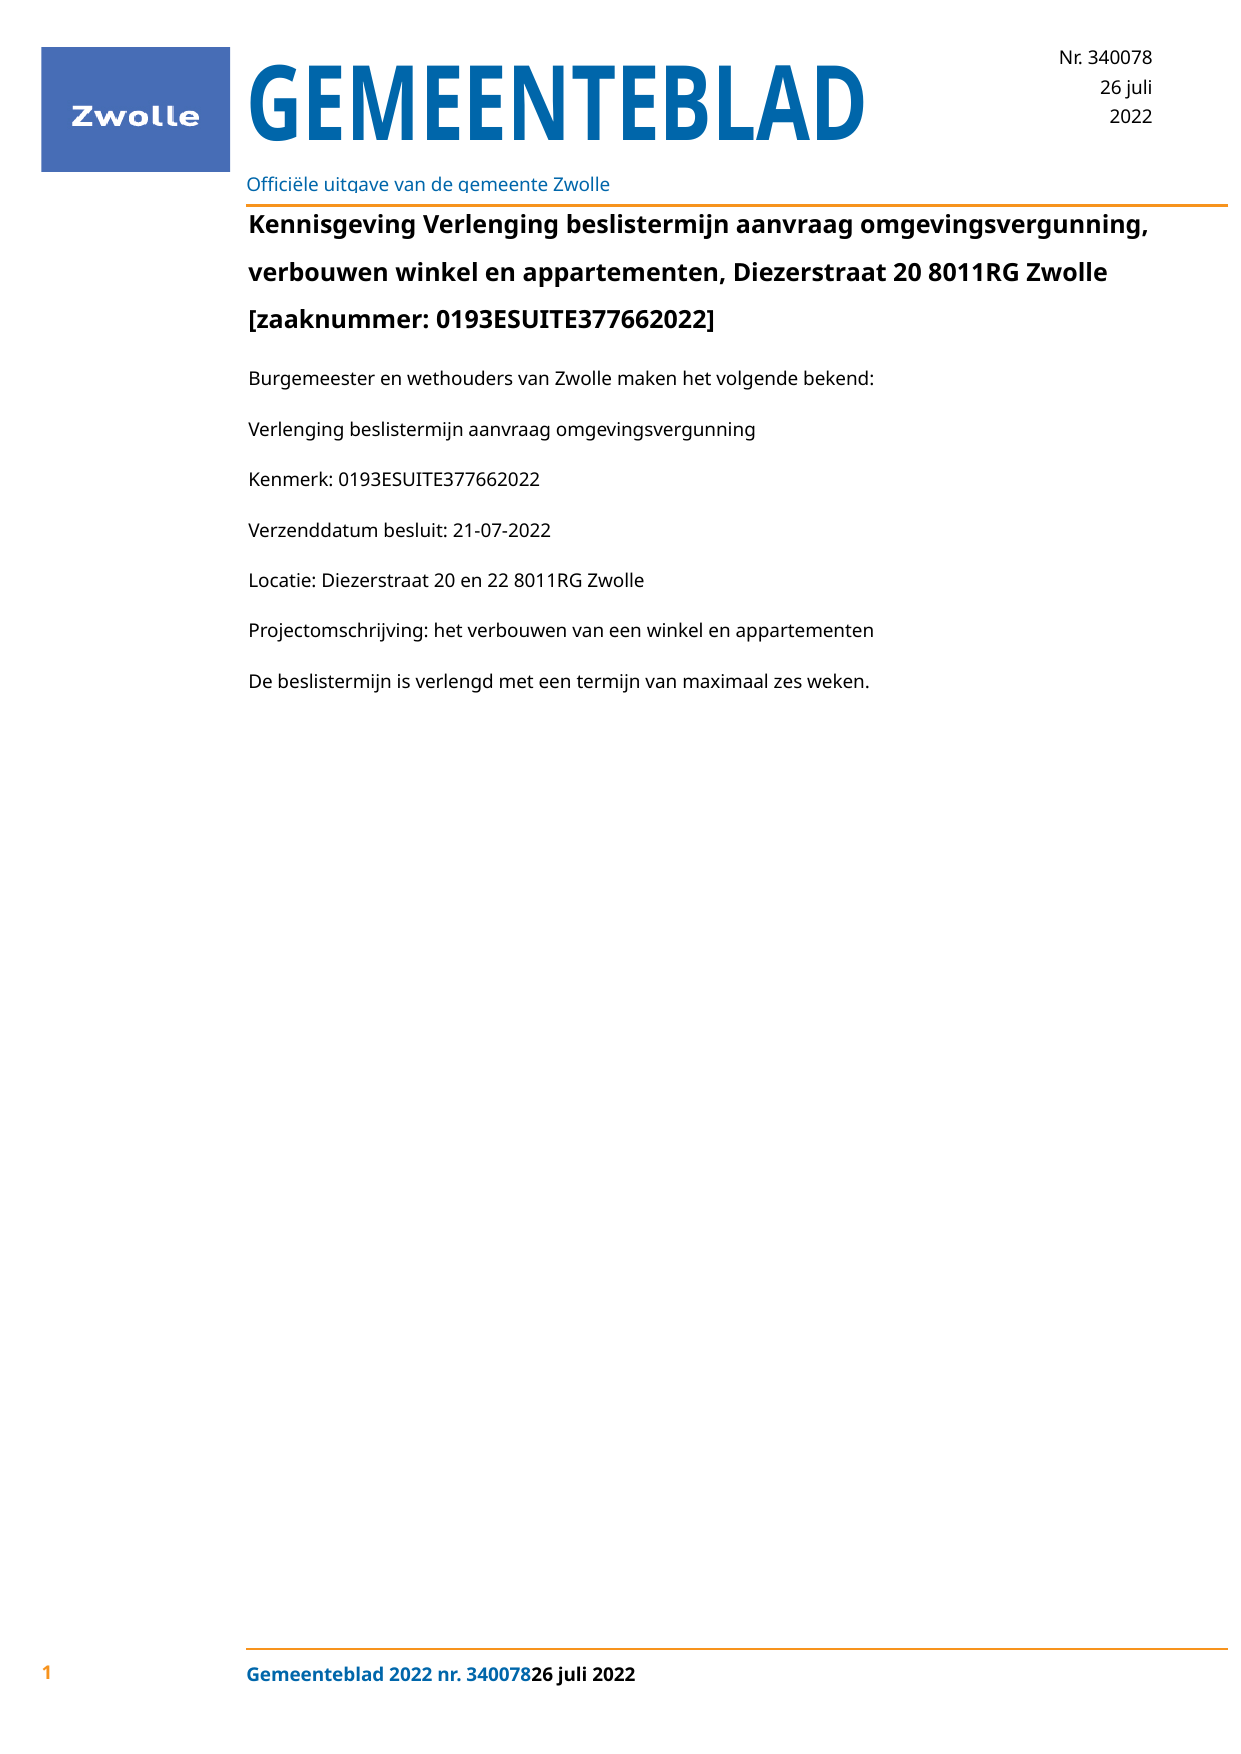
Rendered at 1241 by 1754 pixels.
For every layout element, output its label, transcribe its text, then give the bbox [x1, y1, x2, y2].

text Projectomschrijving: het verbouwen van een winkel en appartementen [248, 618, 1152, 643]
picture [41, 47, 231, 172]
text De beslistermijn is verlengd met een termijn van maximaal zes weken. [248, 668, 1152, 694]
text Verzenddatum besluit: 21-07-2022 [248, 517, 1152, 542]
text Kenmerk: 0193ESUITE377662022 [248, 466, 1152, 492]
text Burgemeester en wethouders van Zwolle maken het volgende bekend: [248, 366, 1152, 391]
text Kennisgeving Verlenging beslistermijn aanvraag omgevingsvergunning, verbouwen winkel en appartementen, Diezerstraat 20 8011RG Zwolle [zaaknummer: 0193ESUITE377662022] [248, 207, 1152, 336]
text Verlenging beslistermijn aanvraag omgevingsvergunning [248, 416, 1152, 442]
text Locatie: Diezerstraat 20 en 22 8011RG Zwolle [248, 567, 1152, 593]
